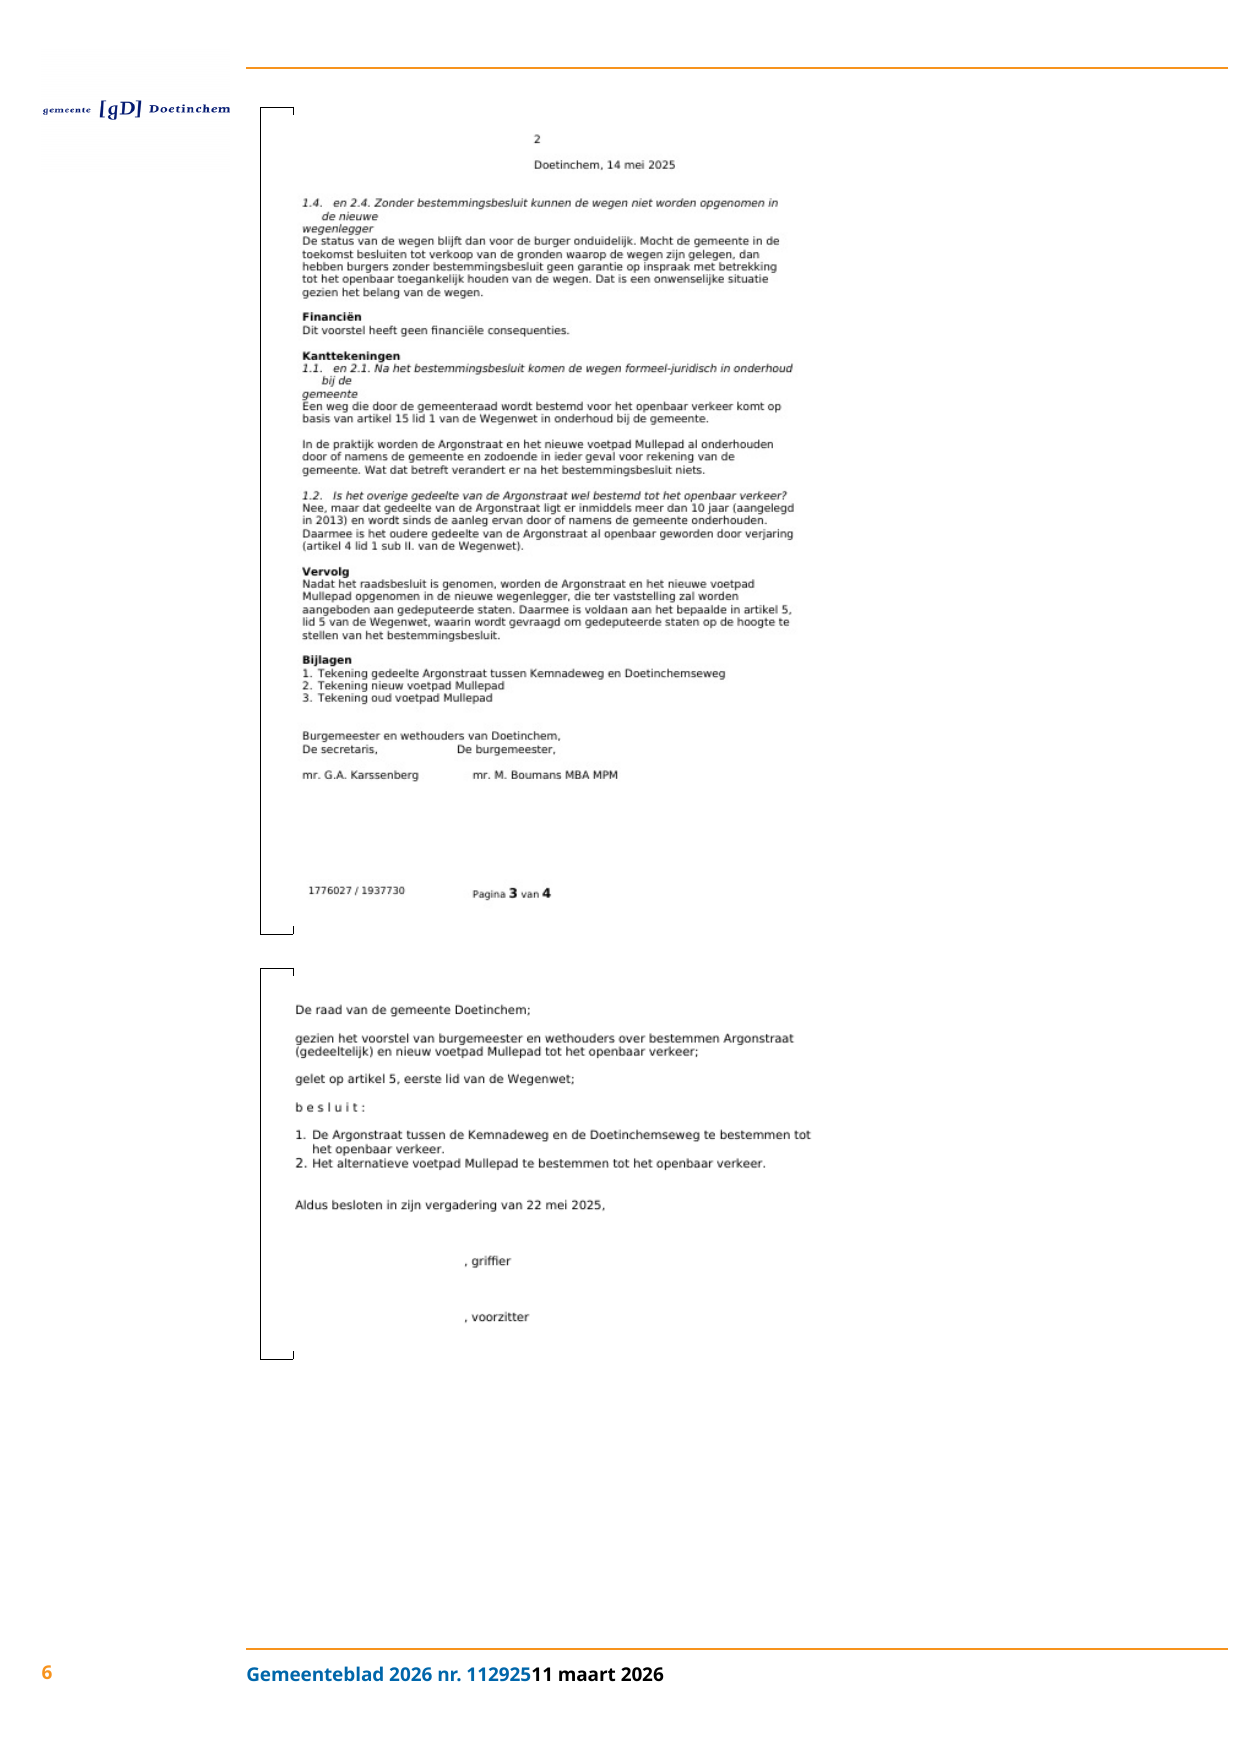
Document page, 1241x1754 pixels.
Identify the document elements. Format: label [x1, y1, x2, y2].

picture [268, 115, 860, 926]
picture [41, 47, 231, 172]
picture [268, 976, 860, 1351]
